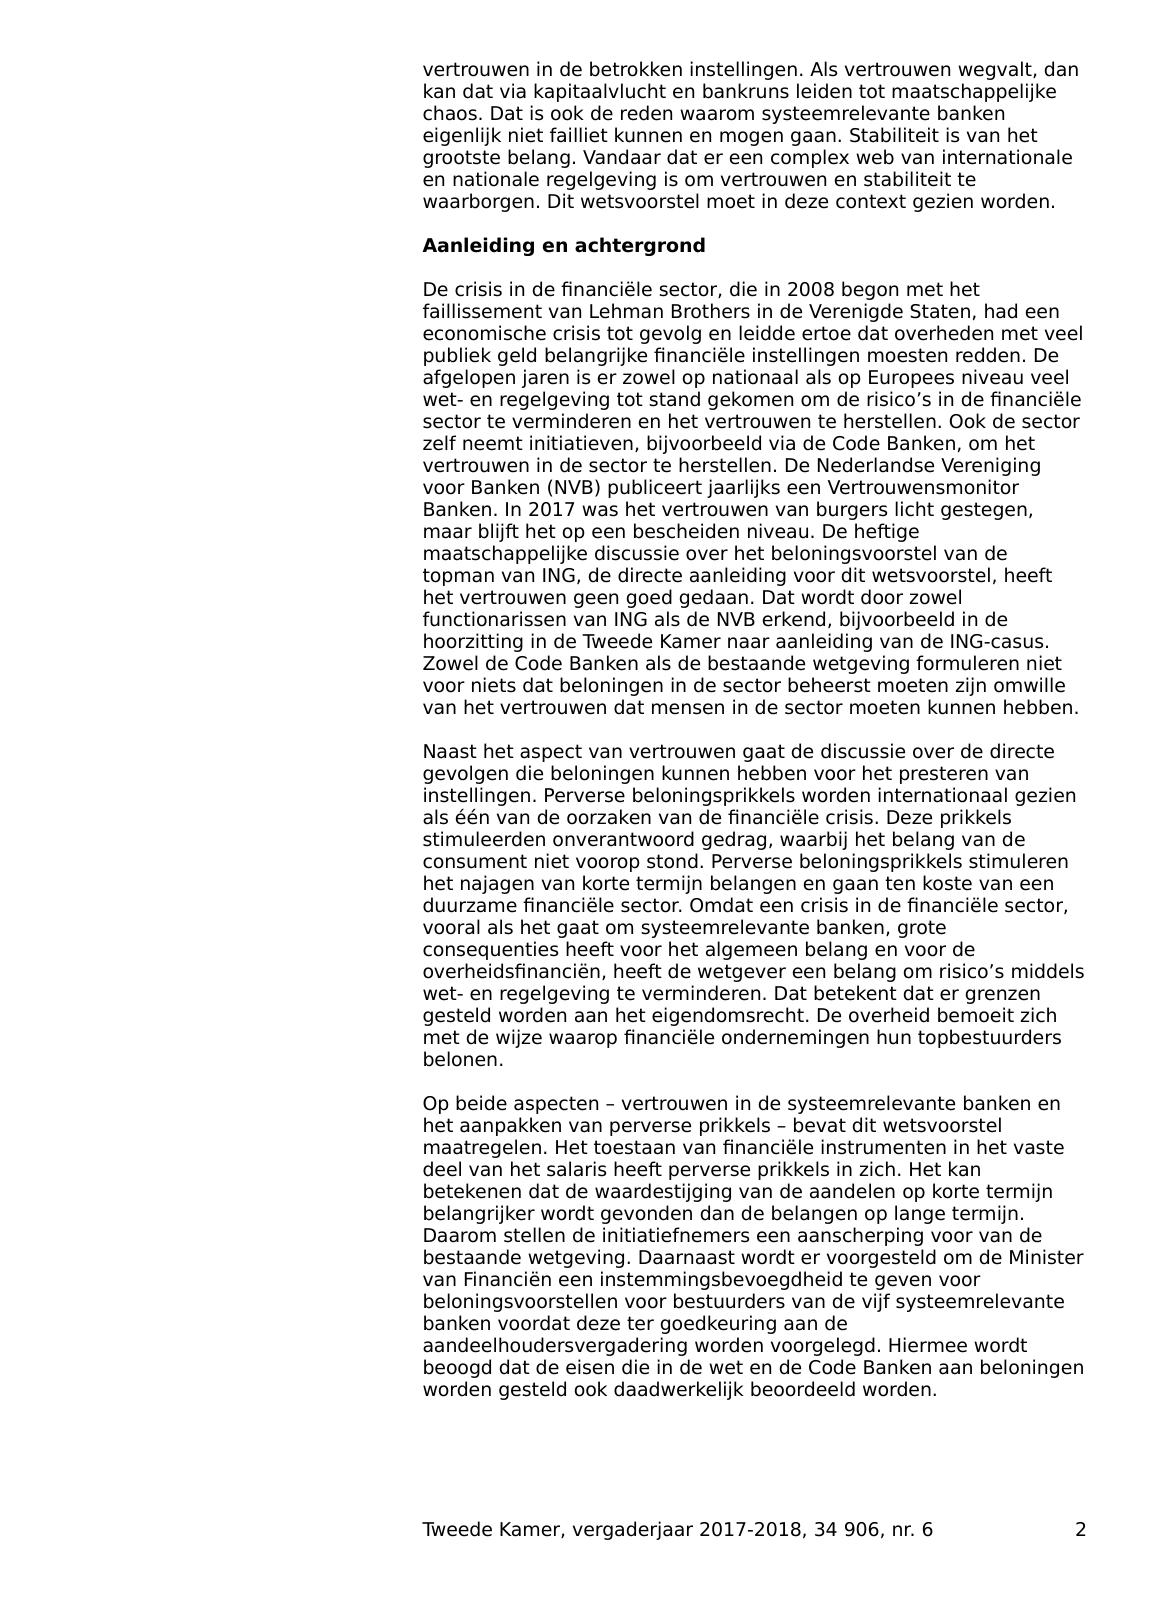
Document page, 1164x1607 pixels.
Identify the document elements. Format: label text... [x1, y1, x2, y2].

text Naast het aspect van vertrouwen gaat de discussie over de directe gevolgen die beloningen kunnen hebben voor het presteren van instellingen. Perverse beloningsprikkels worden internationaal gezien als één van de oorzaken van de financiële crisis. Deze prikkels stimuleerden onverantwoord gedrag, waarbij het belang van de consument niet voorop stond. Perverse beloningsprikkels stimuleren het najagen van korte termijn belangen en gaan ten koste van een duurzame financiële sector. Omdat een crisis in de financiële sector, vooral als het gaat om systeemrelevante banken, grote consequenties heeft voor het algemeen belang en voor de overheidsfinanciën, heeft de wetgever een belang om risico’s middels wet- en regelgeving te verminderen. Dat betekent dat er grenzen gesteld worden aan het eigendomsrecht. De overheid bemoeit zich met de wijze waarop financiële ondernemingen hun topbestuurders belonen. [422, 741, 1087, 1071]
text Op beide aspecten – vertrouwen in de systeemrelevante banken en het aanpakken van perverse prikkels – bevat dit wetsvoorstel maatregelen. Het toestaan van financiële instrumenten in het vaste deel van het salaris heeft perverse prikkels in zich. Het kan betekenen dat de waardestijging van de aandelen op korte termijn belangrijker wordt gevonden dan de belangen op lange termijn. Daarom stellen de initiatiefnemers een aanscherping voor van de bestaande wetgeving. Daarnaast wordt er voorgesteld om de Minister van Financiën een instemmingsbevoegdheid te geven voor beloningsvoorstellen voor bestuurders van de vijf systeemrelevante banken voordat deze ter goedkeuring aan de aandeelhoudersvergadering worden voorgelegd. Hiermee wordt beoogd dat de eisen die in de wet en de Code Banken aan beloningen worden gesteld ook daadwerkelijk beoordeeld worden. [422, 1093, 1087, 1401]
subtitle Aanleiding en achtergrond [422, 235, 1087, 257]
text De crisis in de financiële sector, die in 2008 begon met het faillissement van Lehman Brothers in de Verenigde Staten, had een economische crisis tot gevolg en leidde ertoe dat overheden met veel publiek geld belangrijke financiële instellingen moesten redden. De afgelopen jaren is er zowel op nationaal als op Europees niveau veel wet- en regelgeving tot stand gekomen om de risico’s in de financiële sector te verminderen en het vertrouwen te herstellen. Ook de sector zelf neemt initiatieven, bijvoorbeeld via de Code Banken, om het vertrouwen in de sector te herstellen. De Nederlandse Vereniging voor Banken (NVB) publiceert jaarlijks een Vertrouwensmonitor Banken. In 2017 was het vertrouwen van burgers licht gestegen, maar blijft het op een bescheiden niveau. De heftige maatschappelijke discussie over het beloningsvoorstel van de topman van ING, de directe aanleiding voor dit wetsvoorstel, heeft het vertrouwen geen goed gedaan. Dat wordt door zowel functionarissen van ING als de NVB erkend, bijvoorbeeld in de hoorzitting in de Tweede Kamer naar aanleiding van de ING-casus. Zowel de Code Banken als de bestaande wetgeving formuleren niet voor niets dat beloningen in de sector beheerst moeten zijn omwille van het vertrouwen dat mensen in de sector moeten kunnen hebben. [422, 279, 1087, 719]
text vertrouwen in de betrokken instellingen. Als vertrouwen wegvalt, dan kan dat via kapitaalvlucht en bankruns leiden tot maatschappelijke chaos. Dat is ook de reden waarom systeemrelevante banken eigenlijk niet failliet kunnen en mogen gaan. Stabiliteit is van het grootste belang. Vandaar dat er een complex web van internationale en nationale regelgeving is om vertrouwen en stabiliteit te waarborgen. Dit wetsvoorstel moet in deze context gezien worden. [422, 59, 1087, 213]
